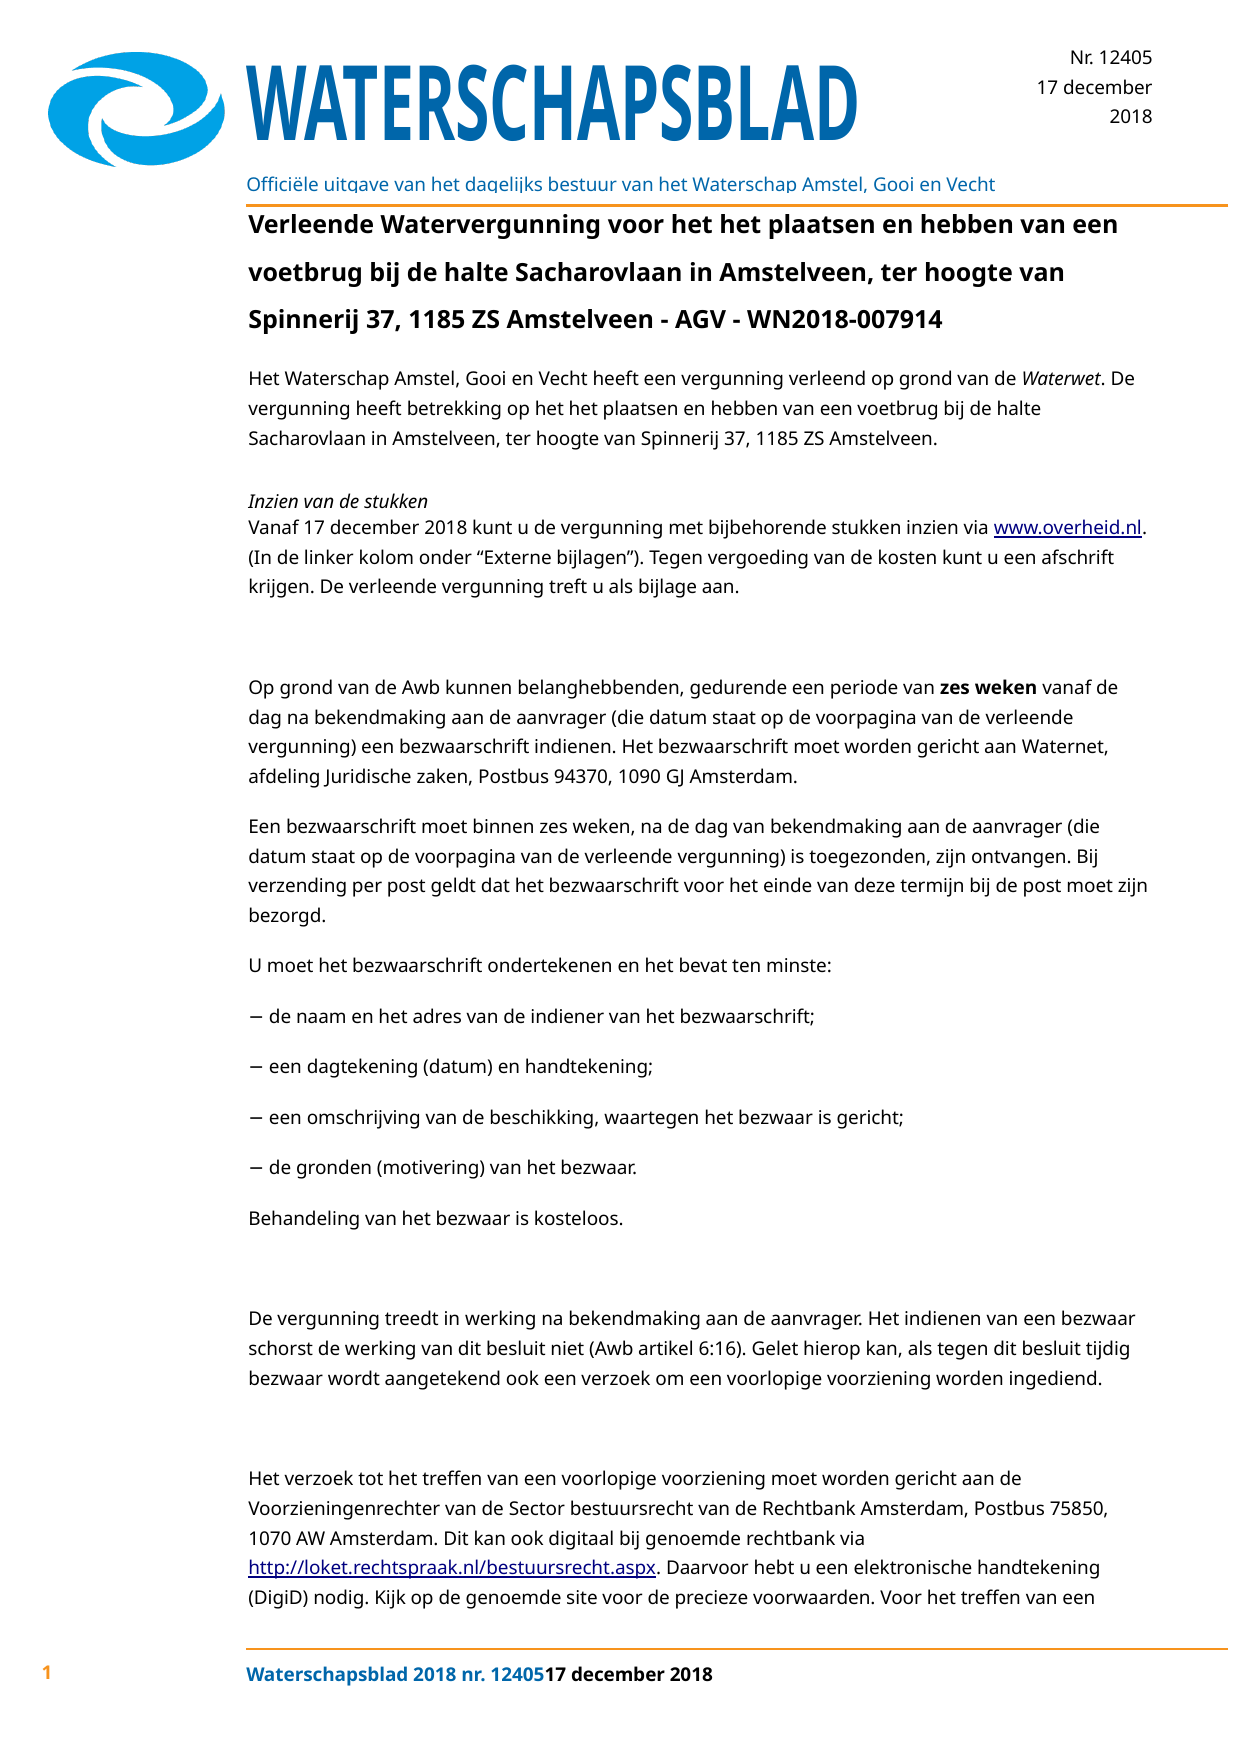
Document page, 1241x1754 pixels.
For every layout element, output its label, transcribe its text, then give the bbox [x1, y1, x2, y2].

text Behandeling van het bezwaar is kosteloos. [248, 1205, 1152, 1231]
text Vanaf 17 december 2018 kunt u de vergunning met bijbehorende stukken inzien via www.overheid.nl. (In de linker kolom onder “Externe bijlagen”). Tegen vergoeding van de kosten kunt u een afschrift krijgen. De verleende vergunning treft u als bijlage aan. [248, 514, 1152, 599]
text Het verzoek tot het treffen van een voorlopige voorziening moet worden gericht aan de Voorzieningenrechter van de Sector bestuursrecht van de Rechtbank Amsterdam, Postbus 75850, 1070 AW Amsterdam. Dit kan ook digitaal bij genoemde rechtbank via http://loket.rechtspraak.nl/bestuursrecht.aspx. Daarvoor hebt u een elektronische handtekening (DigiD) nodig. Kijk op de genoemde site voor de precieze voorwaarden. Voor het treffen van een [248, 1466, 1152, 1610]
text Het Waterschap Amstel, Gooi en Vecht heeft een vergunning verleend op grond van de Waterwet. De vergunning heeft betrekking op het het plaatsen en hebben van een voetbrug bij de halte Sacharovlaan in Amstelveen, ter hoogte van Spinnerij 37, 1185 ZS Amstelveen. [248, 366, 1152, 450]
text Op grond van de Awb kunnen belanghebbenden, gedurende een periode van zes weken vanaf de dag na bekendmaking aan de aanvrager (die datum staat op de voorpagina van de verleende vergunning) een bezwaarschrift indienen. Het bezwaarschrift moet worden gericht aan Waternet, afdeling Juridische zaken, Postbus 94370, 1090 GJ Amsterdam. [248, 674, 1152, 789]
text − een dagtekening (datum) en handtekening; [248, 1053, 1152, 1079]
text − een omschrijving van de beschikking, waartegen het bezwaar is gericht; [248, 1104, 1152, 1130]
text Inzien van de stukken [248, 489, 1152, 514]
text De vergunning treedt in werking na bekendmaking aan de aanvrager. Het indienen van een bezwaar schorst de werking van dit besluit niet (Awb artikel 6:16). Gelet hierop kan, als tegen dit besluit tijdig bezwaar wordt aangetekend ook een verzoek om een voorlopige voorziening worden ingediend. [248, 1306, 1152, 1391]
text Verleende Watervergunning voor het het plaatsen en hebben van een voetbrug bij de halte Sacharovlaan in Amstelveen, ter hoogte van Spinnerij 37, 1185 ZS Amstelveen - AGV - WN2018-007914 [248, 207, 1152, 336]
text − de gronden (motivering) van het bezwaar. [248, 1154, 1152, 1180]
text U moet het bezwaarschrift ondertekenen en het bevat ten minste: [248, 953, 1152, 978]
text − de naam en het adres van de indiener van het bezwaarschrift; [248, 1003, 1152, 1029]
picture [41, 47, 231, 172]
text Een bezwaarschrift moet binnen zes weken, na de dag van bekendmaking aan de aanvrager (die datum staat op de voorpagina van de verleende vergunning) is toegezonden, zijn ontvangen. Bij verzending per post geldt dat het bezwaarschrift voor het einde van deze termijn bij de post moet zijn bezorgd. [248, 813, 1152, 928]
